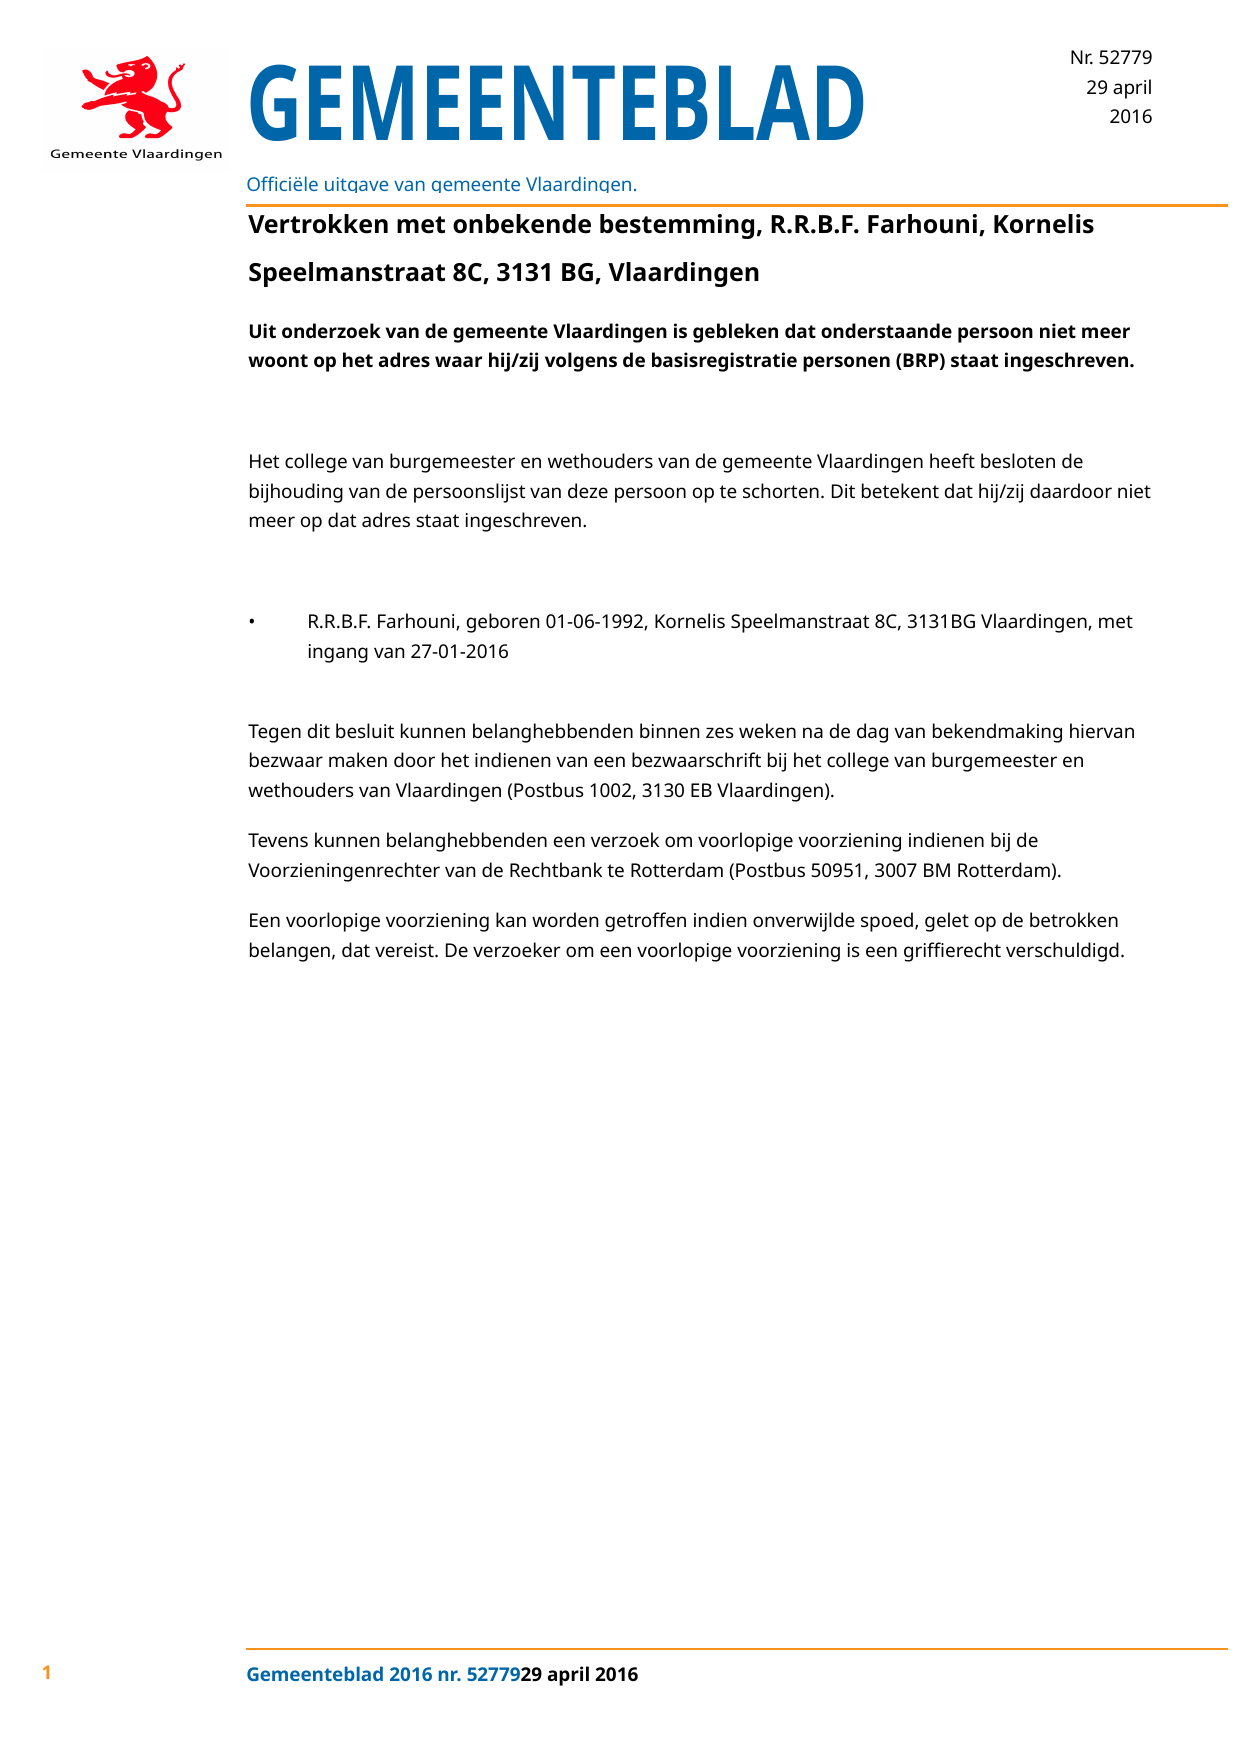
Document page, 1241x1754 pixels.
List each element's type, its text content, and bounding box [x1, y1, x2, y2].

list R.R.B.F. Farhouni, geboren 01-06-1992, Kornelis Speelmanstraat 8C, 3131BG Vlaardingen, met ingang van 27-01-2016 [248, 608, 1152, 664]
text Tegen dit besluit kunnen belanghebbenden binnen zes weken na de dag van bekendmaking hiervan bezwaar maken door het indienen van een bezwaarschrift bij het college van burgemeester en wethouders van Vlaardingen (Postbus 1002, 3130 EB Vlaardingen). [248, 718, 1152, 803]
picture [41, 47, 231, 172]
text Tevens kunnen belanghebbenden een verzoek om voorlopige voorziening indienen bij de Voorzieningenrechter van de Rechtbank te Rotterdam (Postbus 50951, 3007 BM Rotterdam). [248, 827, 1152, 883]
text Vertrokken met onbekende bestemming, R.R.B.F. Farhouni, Kornelis Speelmanstraat 8C, 3131 BG, Vlaardingen [248, 207, 1152, 288]
text Het college van burgemeester en wethouders van de gemeente Vlaardingen heeft besloten de bijhouding van de persoonslijst van deze persoon op te schorten. Dit betekent dat hij/zij daardoor niet meer op dat adres staat ingeschreven. [248, 448, 1152, 533]
text Een voorlopige voorziening kan worden getroffen indien onverwijlde spoed, gelet op de betrokken belangen, dat vereist. De verzoeker om een voorlopige voorziening is een griffierecht verschuldigd. [248, 907, 1152, 963]
text Uit onderzoek van de gemeente Vlaardingen is gebleken dat onderstaande persoon niet meer woont op het adres waar hij/zij volgens de basisregistratie personen (BRP) staat ingeschreven. [248, 318, 1152, 373]
